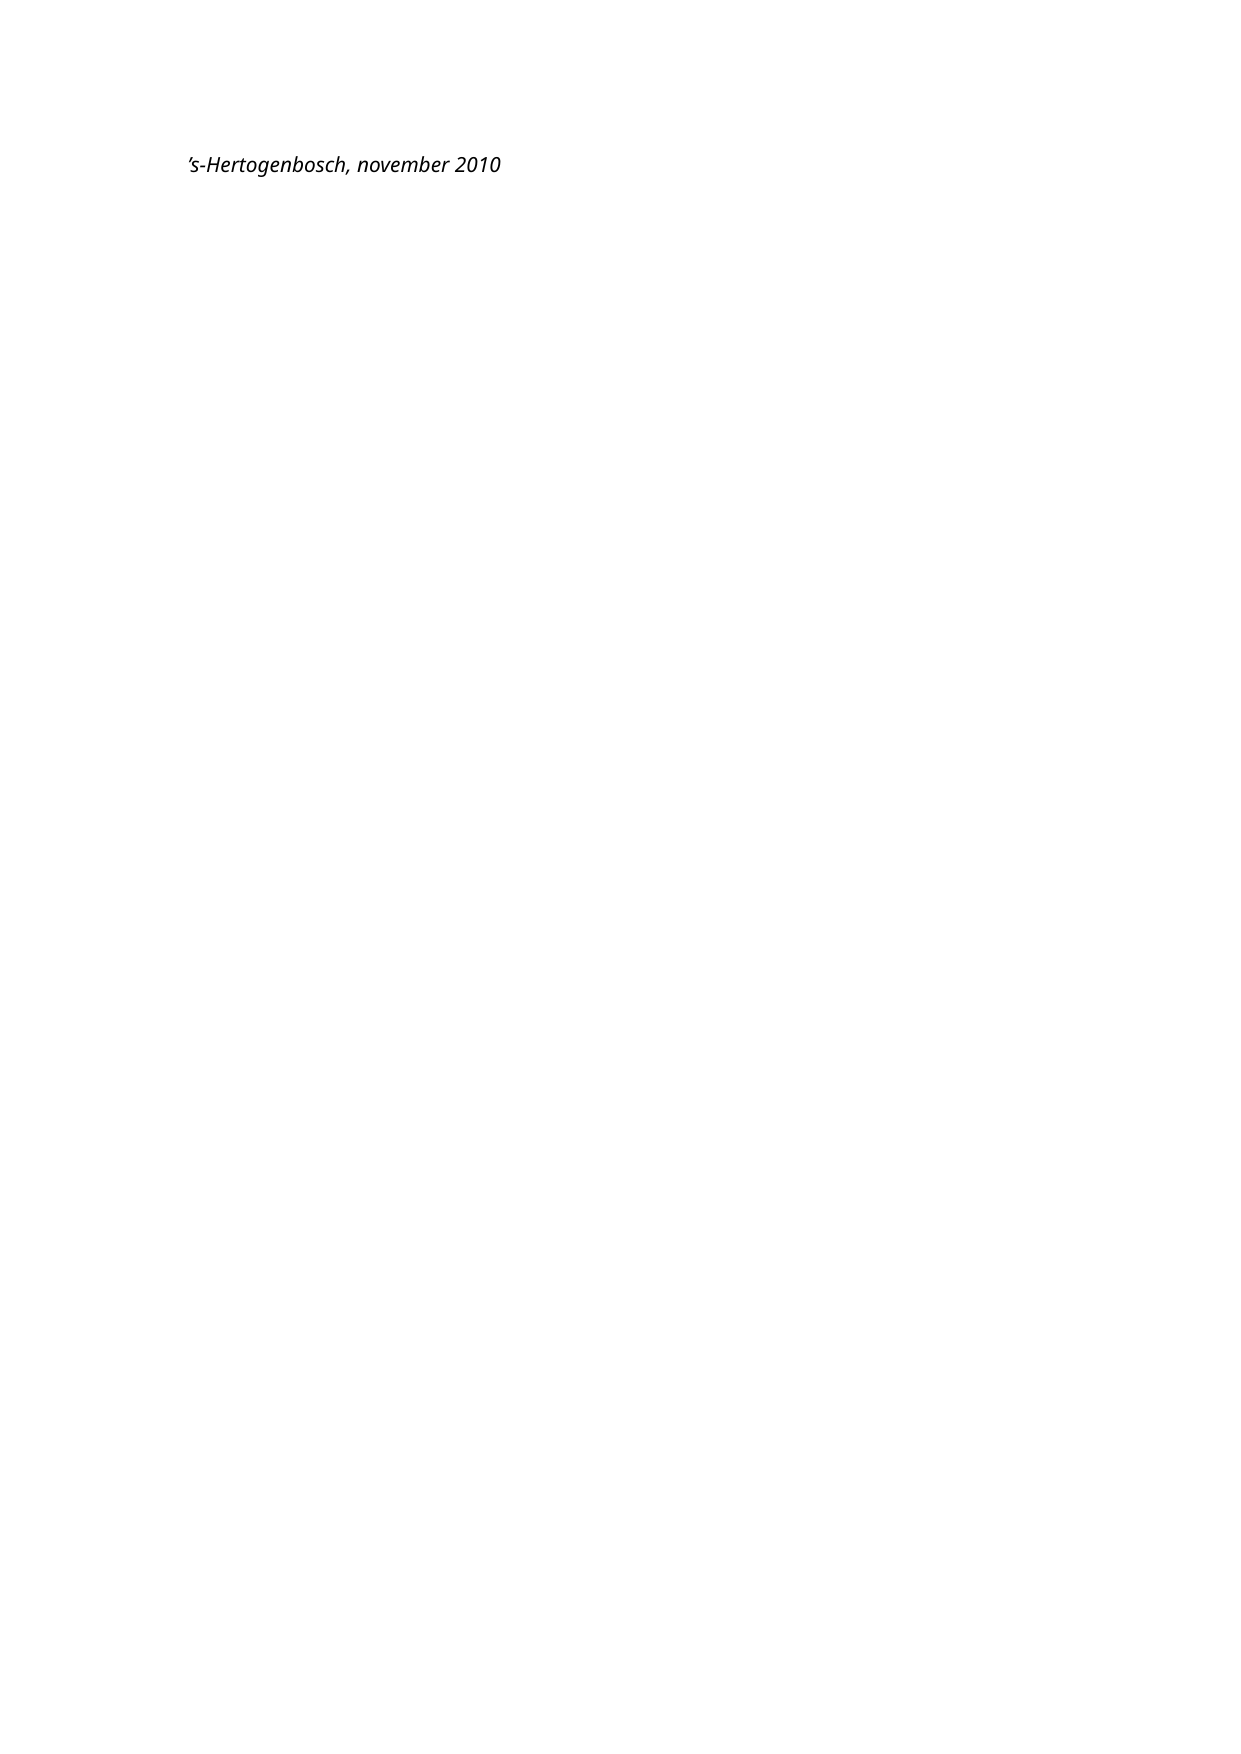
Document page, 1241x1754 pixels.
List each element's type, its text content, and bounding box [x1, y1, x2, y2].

text ’s-Hertogenbosch, november 2010 [187, 150, 1053, 178]
